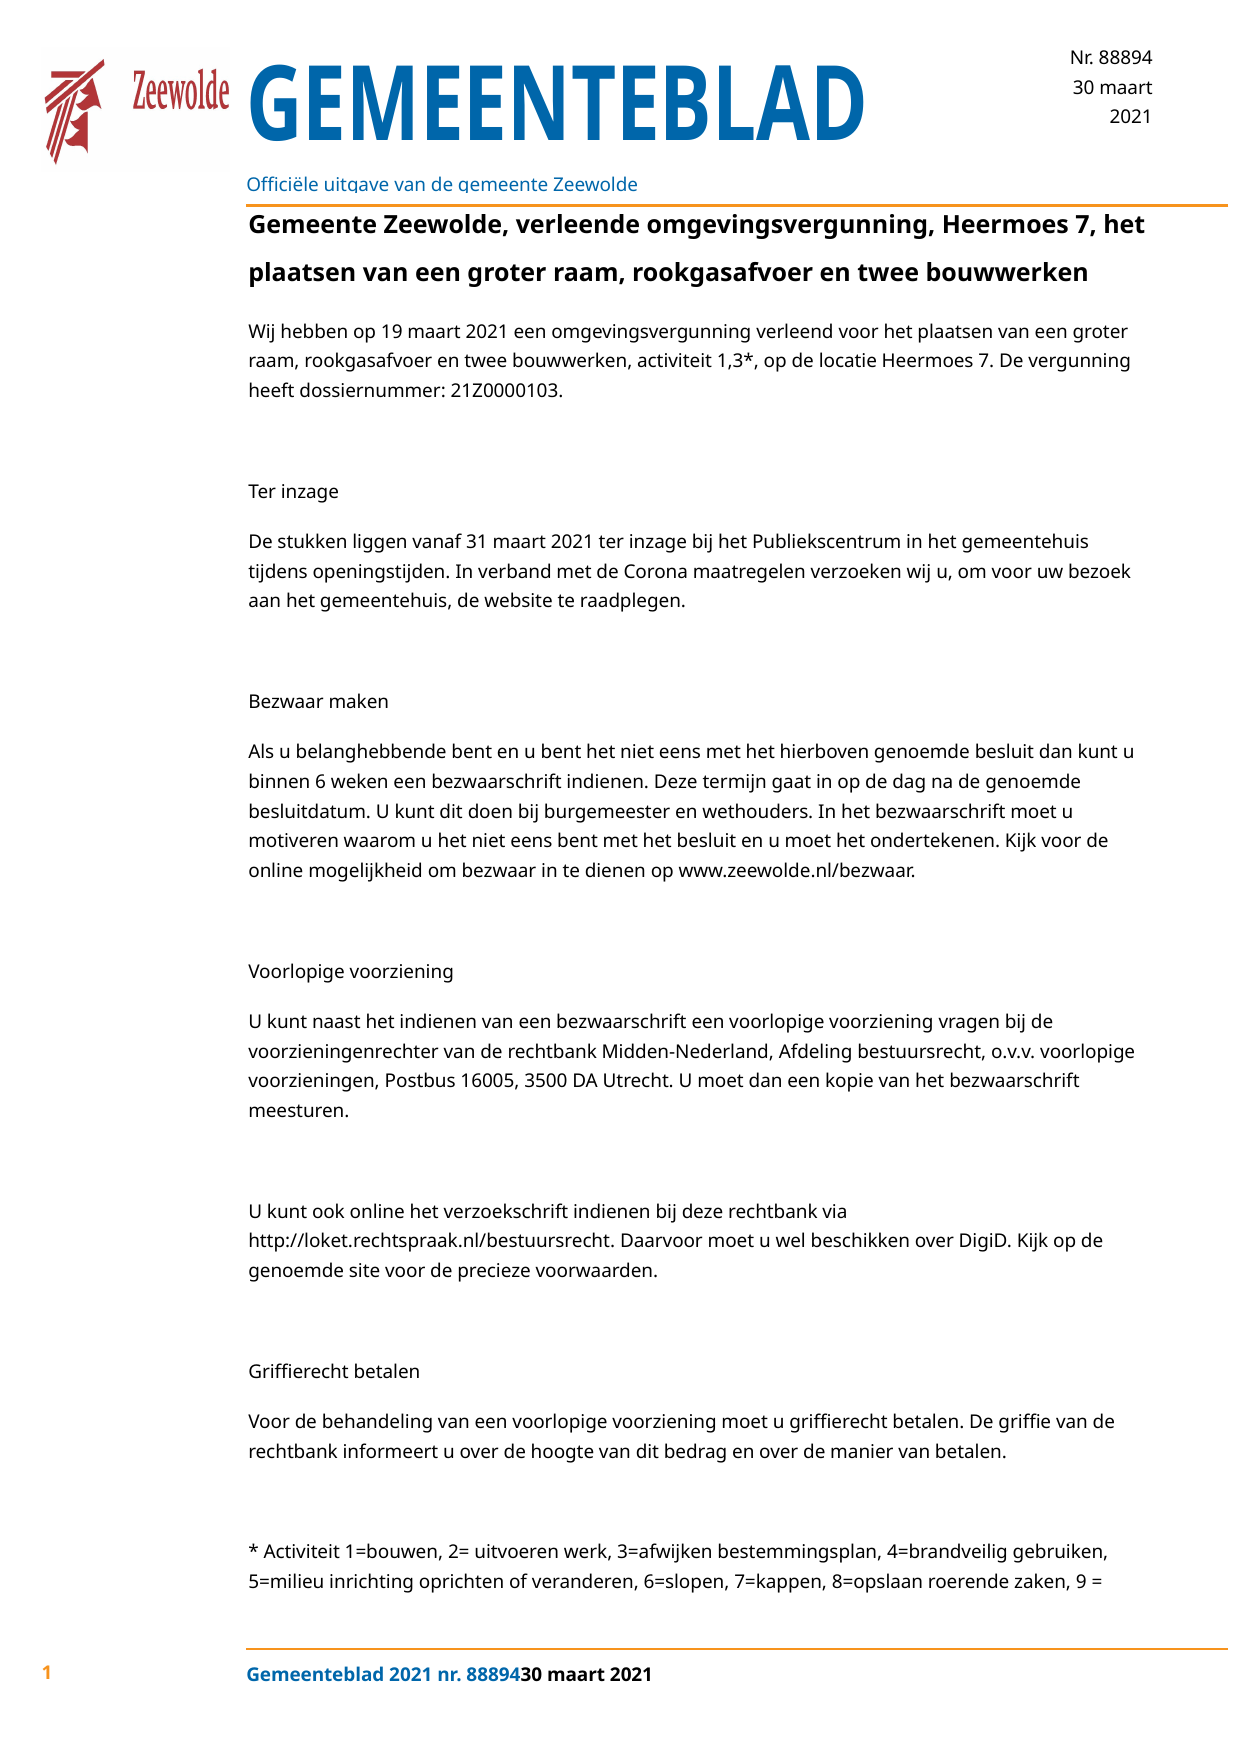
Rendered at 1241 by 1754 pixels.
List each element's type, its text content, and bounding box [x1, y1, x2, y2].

text U kunt naast het indienen van een bezwaarschrift een voorlopige voorziening vragen bij de voorzieningenrechter van de rechtbank Midden-Nederland, Afdeling bestuursrecht, o.v.v. voorlopige voorzieningen, Postbus 16005, 3500 DA Utrecht. U moet dan een kopie van het bezwaarschrift meesturen. [248, 1008, 1152, 1123]
text Voorlopige voorziening [248, 958, 1152, 984]
text Voor de behandeling van een voorlopige voorziening moet u griffierecht betalen. De griffie van de rechtbank informeert u over de hoogte van dit bedrag en over de manier van betalen. [248, 1408, 1152, 1464]
text Als u belanghebbende bent en u bent het niet eens met het hierboven genoemde besluit dan kunt u binnen 6 weken een bezwaarschrift indienen. Deze termijn gaat in op de dag na de genoemde besluitdatum. U kunt dit doen bij burgemeester en wethouders. In het bezwaarschrift moet u motiveren waarom u het niet eens bent met het besluit en u moet het ondertekenen. Kijk voor de online mogelijkheid om bezwaar in te dienen op www.zeewolde.nl/bezwaar. [248, 739, 1152, 883]
text De stukken liggen vanaf 31 maart 2021 ter inzage bij het Publiekscentrum in het gemeentehuis tijdens openingstijden. In verband met de Corona maatregelen verzoeken wij u, om voor uw bezoek aan het gemeentehuis, de website te raadplegen. [248, 528, 1152, 613]
text Gemeente Zeewolde, verleende omgevingsvergunning, Heermoes 7, het plaatsen van een groter raam, rookgasafvoer en twee bouwwerken [248, 207, 1152, 288]
text * Activiteit 1=bouwen, 2= uitvoeren werk, 3=afwijken bestemmingsplan, 4=brandveilig gebruiken, 5=milieu inrichting oprichten of veranderen, 6=slopen, 7=kappen, 8=opslaan roerende zaken, 9 = [248, 1539, 1152, 1594]
text Ter inzage [248, 478, 1152, 504]
text U kunt ook online het verzoekschrift indienen bij deze rechtbank via http://loket.rechtspraak.nl/bestuursrecht. Daarvoor moet u wel beschikken over DigiD. Kijk op de genoemde site voor de precieze voorwaarden. [248, 1198, 1152, 1283]
text Bezwaar maken [248, 688, 1152, 714]
text Griffierecht betalen [248, 1358, 1152, 1384]
text Wij hebben op 19 maart 2021 een omgevingsvergunning verleend voor het plaatsen van een groter raam, rookgasafvoer en twee bouwwerken, activiteit 1,3*, op de locatie Heermoes 7. De vergunning heeft dossiernummer: 21Z0000103. [248, 318, 1152, 403]
picture [41, 47, 231, 172]
